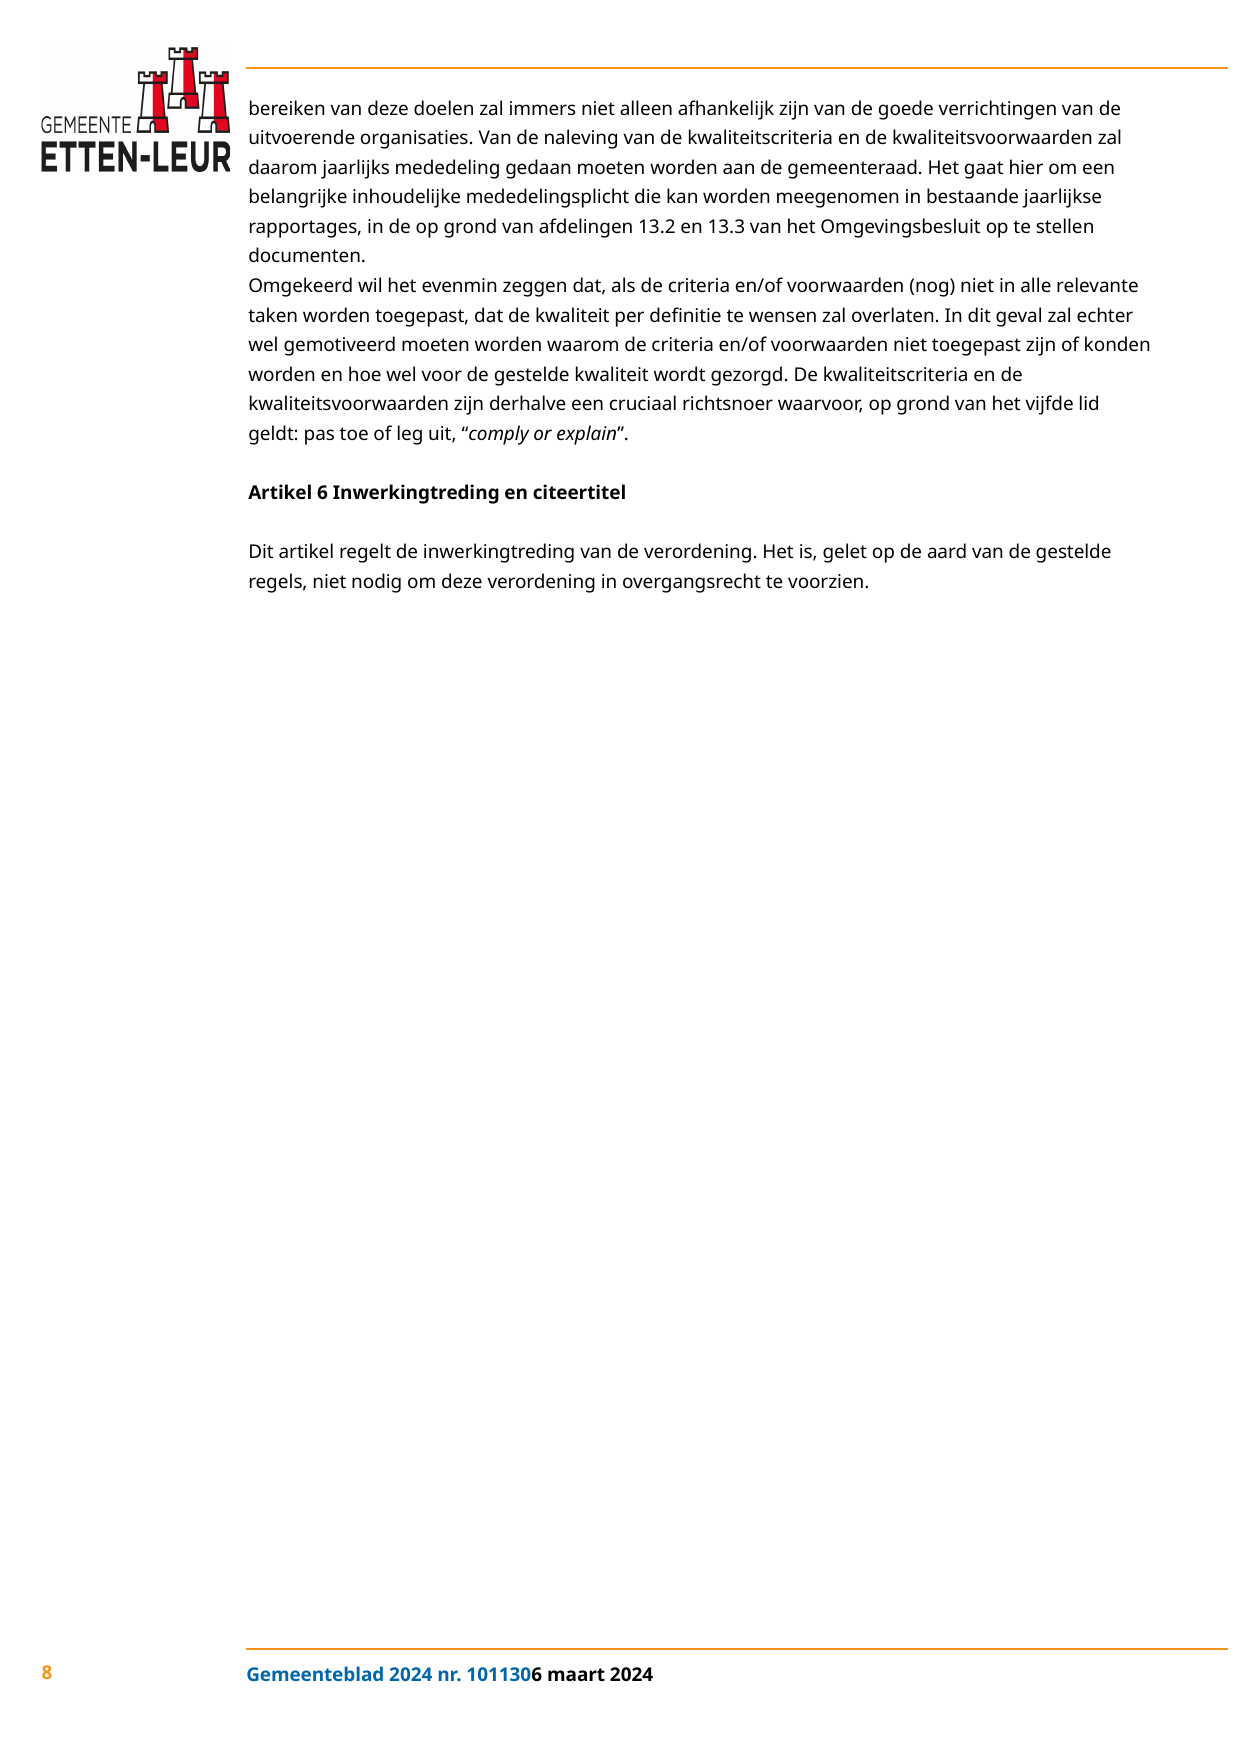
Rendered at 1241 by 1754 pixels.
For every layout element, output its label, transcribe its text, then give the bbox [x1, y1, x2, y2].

text Dit artikel regelt de inwerkingtreding van de verordening. Het is, gelet op de aard van de gestelde regels, niet nodig om deze verordening in overgangsrecht te voorzien. [248, 538, 1152, 594]
text bereiken van deze doelen zal immers niet alleen afhankelijk zijn van de goede verrichtingen van de uitvoerende organisaties. Van de naleving van de kwaliteitscriteria en de kwaliteitsvoorwaarden zal daarom jaarlijks mededeling gedaan moeten worden aan de gemeenteraad. Het gaat hier om een belangrijke inhoudelijke mededelingsplicht die kan worden meegenomen in bestaande jaarlijkse rapportages, in de op grond van afdelingen 13.2 en 13.3 van het Omgevingsbesluit op te stellen documenten. [248, 95, 1152, 268]
picture [41, 47, 231, 172]
text Omgekeerd wil het evenmin zeggen dat, als de criteria en/of voorwaarden (nog) niet in alle relevante taken worden toegepast, dat de kwaliteit per definitie te wensen zal overlaten. In dit geval zal echter wel gemotiveerd moeten worden waarom de criteria en/of voorwaarden niet toegepast zijn of konden worden en hoe wel voor de gestelde kwaliteit wordt gezorgd. De kwaliteitscriteria en de kwaliteitsvoorwaarden zijn derhalve een cruciaal richtsnoer waarvoor, op grond van het vijfde lid geldt: pas toe of leg uit, “comply or explain”. [248, 272, 1152, 446]
text Artikel 6 Inwerkingtreding en citeertitel [248, 479, 1152, 505]
